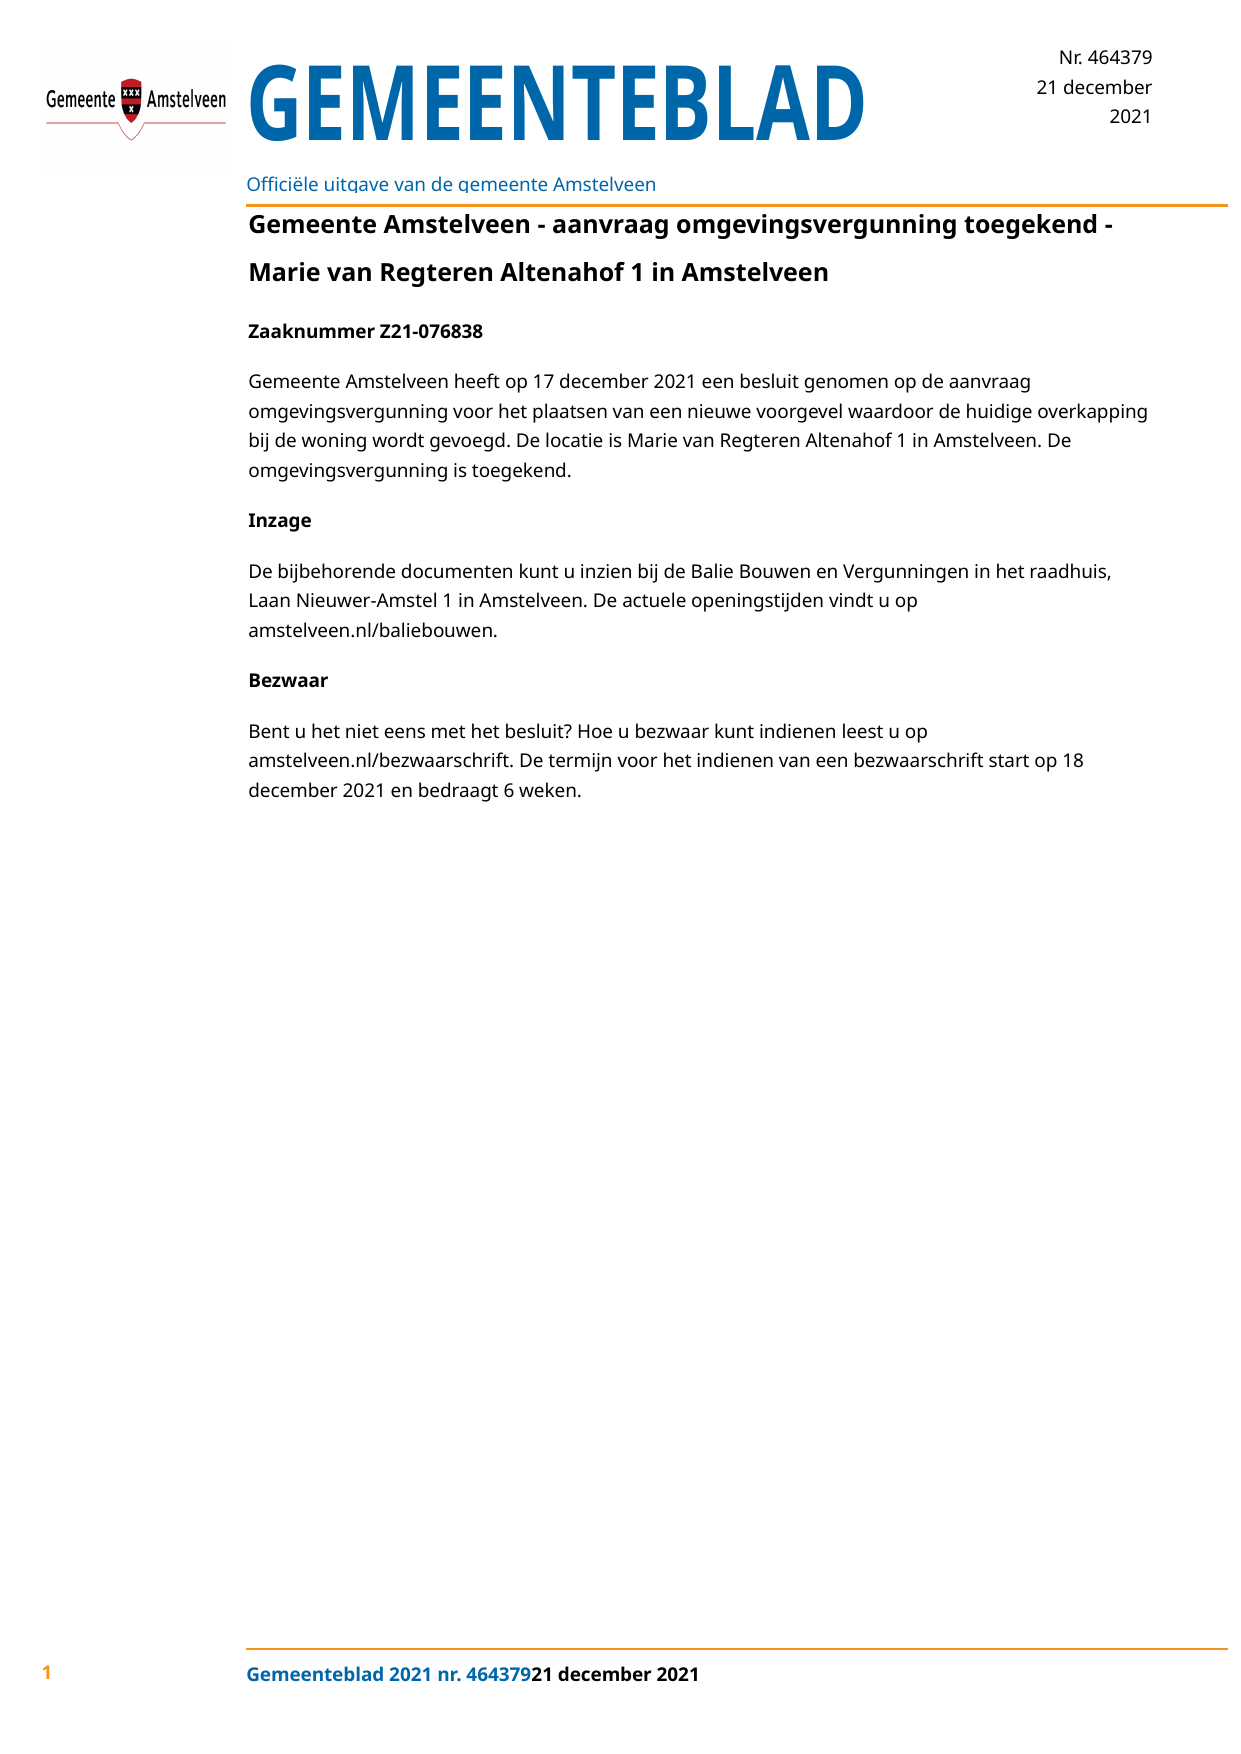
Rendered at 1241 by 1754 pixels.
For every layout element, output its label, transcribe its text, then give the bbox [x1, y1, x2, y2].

text Bezwaar [248, 667, 1152, 693]
text Inzage [248, 507, 1152, 533]
text De bijbehorende documenten kunt u inzien bij de Balie Bouwen en Vergunningen in het raadhuis, Laan Nieuwer-Amstel 1 in Amstelveen. De actuele openingstijden vindt u op amstelveen.nl/baliebouwen. [248, 558, 1152, 643]
picture [41, 47, 231, 172]
text Gemeente Amstelveen - aanvraag omgevingsvergunning toegekend - Marie van Regteren Altenahof 1 in Amstelveen [248, 207, 1152, 288]
text Bent u het niet eens met het besluit? Hoe u bezwaar kunt indienen leest u op amstelveen.nl/bezwaarschrift. De termijn voor het indienen van een bezwaarschrift start op 18 december 2021 en bedraagt 6 weken. [248, 718, 1152, 803]
text Gemeente Amstelveen heeft op 17 december 2021 een besluit genomen op de aanvraag omgevingsvergunning voor het plaatsen van een nieuwe voorgevel waardoor de huidige overkapping bij de woning wordt gevoegd. De locatie is Marie van Regteren Altenahof 1 in Amstelveen. De omgevingsvergunning is toegekend. [248, 368, 1152, 483]
text Zaaknummer Z21-076838 [248, 318, 1152, 344]
